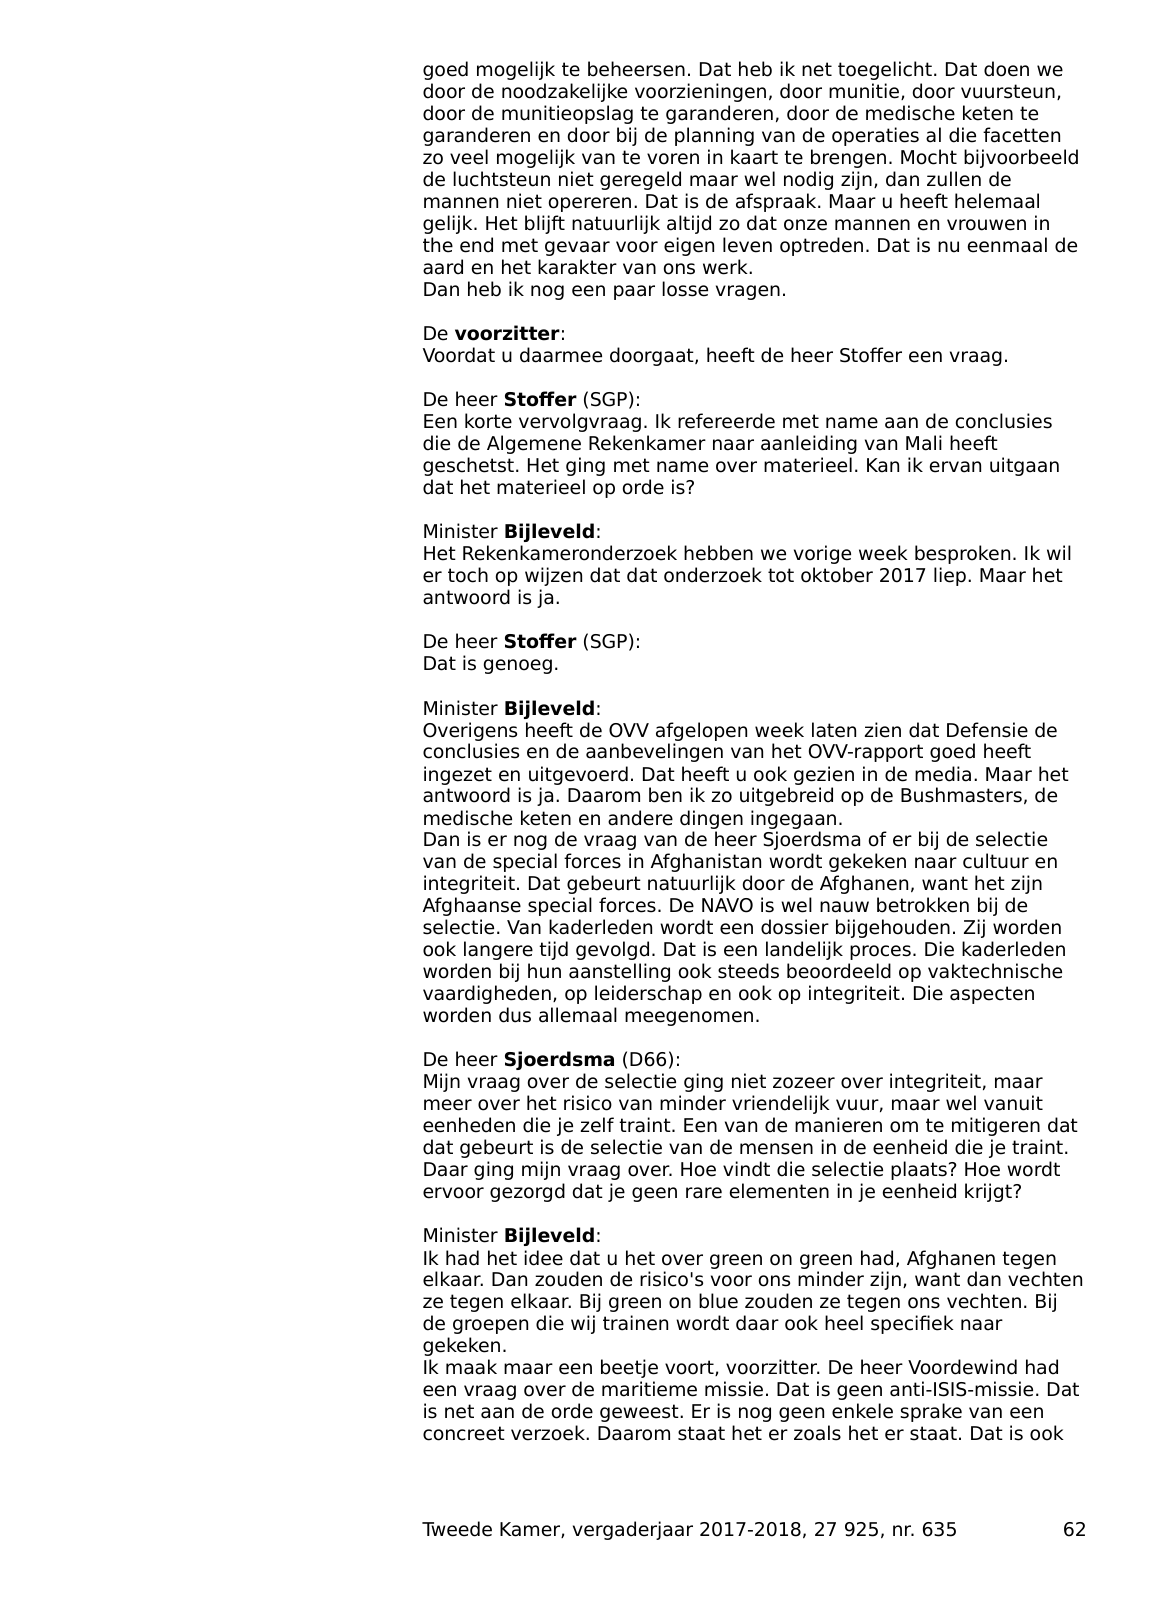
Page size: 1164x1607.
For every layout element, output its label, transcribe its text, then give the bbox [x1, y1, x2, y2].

text De voorzitter: [422, 323, 1087, 345]
text Dan is er nog de vraag van de heer Sjoerdsma of er bij de selectie van de special forces in Afghanistan wordt gekeken naar cultuur en integriteit. Dat gebeurt natuurlijk door de Afghanen, want het zijn Afghaanse special forces. De NAVO is wel nauw betrokken bij de selectie. Van kaderleden wordt een dossier bijgehouden. Zij worden ook langere tijd gevolgd. Dat is een landelijk proces. Die kaderleden worden bij hun aanstelling ook steeds beoordeeld op vaktechnische vaardigheden, op leiderschap en ook op integriteit. Die aspecten worden dus allemaal meegenomen. [422, 829, 1087, 1027]
text Ik maak maar een beetje voort, voorzitter. De heer Voordewind had een vraag over de maritieme missie. Dat is geen anti-ISIS-missie. Dat is net aan de orde geweest. Er is nog geen enkele sprake van een concreet verzoek. Daarom staat het er zoals het er staat. Dat is ook [422, 1357, 1087, 1445]
text Minister Bijleveld: [422, 1225, 1087, 1247]
text Minister Bijleveld: [422, 521, 1087, 543]
text Ik had het idee dat u het over green on green had, Afghanen tegen elkaar. Dan zouden de risico's voor ons minder zijn, want dan vechten ze tegen elkaar. Bij green on blue zouden ze tegen ons vechten. Bij de groepen die wij trainen wordt daar ook heel specifiek naar gekeken. [422, 1247, 1087, 1357]
text Het Rekenkameronderzoek hebben we vorige week besproken. Ik wil er toch op wijzen dat dat onderzoek tot oktober 2017 liep. Maar het antwoord is ja. [422, 543, 1087, 609]
text Dat is genoeg. [422, 653, 1087, 675]
text Voordat u daarmee doorgaat, heeft de heer Stoffer een vraag. [422, 345, 1087, 367]
text Een korte vervolgvraag. Ik refereerde met name aan de conclusies die de Algemene Rekenkamer naar aanleiding van Mali heeft geschetst. Het ging met name over materieel. Kan ik ervan uitgaan dat het materieel op orde is? [422, 411, 1087, 499]
text goed mogelijk te beheersen. Dat heb ik net toegelicht. Dat doen we door de noodzakelijke voorzieningen, door munitie, door vuursteun, door de munitieopslag te garanderen, door de medische keten te garanderen en door bij de planning van de operaties al die facetten zo veel mogelijk van te voren in kaart te brengen. Mocht bijvoorbeeld de luchtsteun niet geregeld maar wel nodig zijn, dan zullen de mannen niet opereren. Dat is de afspraak. Maar u heeft helemaal gelijk. Het blijft natuurlijk altijd zo dat onze mannen en vrouwen in the end met gevaar voor eigen leven optreden. Dat is nu eenmaal de aard en het karakter van ons werk. [422, 59, 1087, 279]
text Mijn vraag over de selectie ging niet zozeer over integriteit, maar meer over het risico van minder vriendelijk vuur, maar wel vanuit eenheden die je zelf traint. Een van de manieren om te mitigeren dat dat gebeurt is de selectie van de mensen in de eenheid die je traint. Daar ging mijn vraag over. Hoe vindt die selectie plaats? Hoe wordt ervoor gezorgd dat je geen rare elementen in je eenheid krijgt? [422, 1071, 1087, 1203]
text Dan heb ik nog een paar losse vragen. [422, 279, 1087, 301]
text De heer Stoffer (SGP): [422, 631, 1087, 653]
text De heer Sjoerdsma (D66): [422, 1049, 1087, 1071]
text De heer Stoffer (SGP): [422, 389, 1087, 411]
text Overigens heeft de OVV afgelopen week laten zien dat Defensie de conclusies en de aanbevelingen van het OVV-rapport goed heeft ingezet en uitgevoerd. Dat heeft u ook gezien in de media. Maar het antwoord is ja. Daarom ben ik zo uitgebreid op de Bushmasters, de medische keten en andere dingen ingegaan. [422, 719, 1087, 829]
text Minister Bijleveld: [422, 697, 1087, 719]
